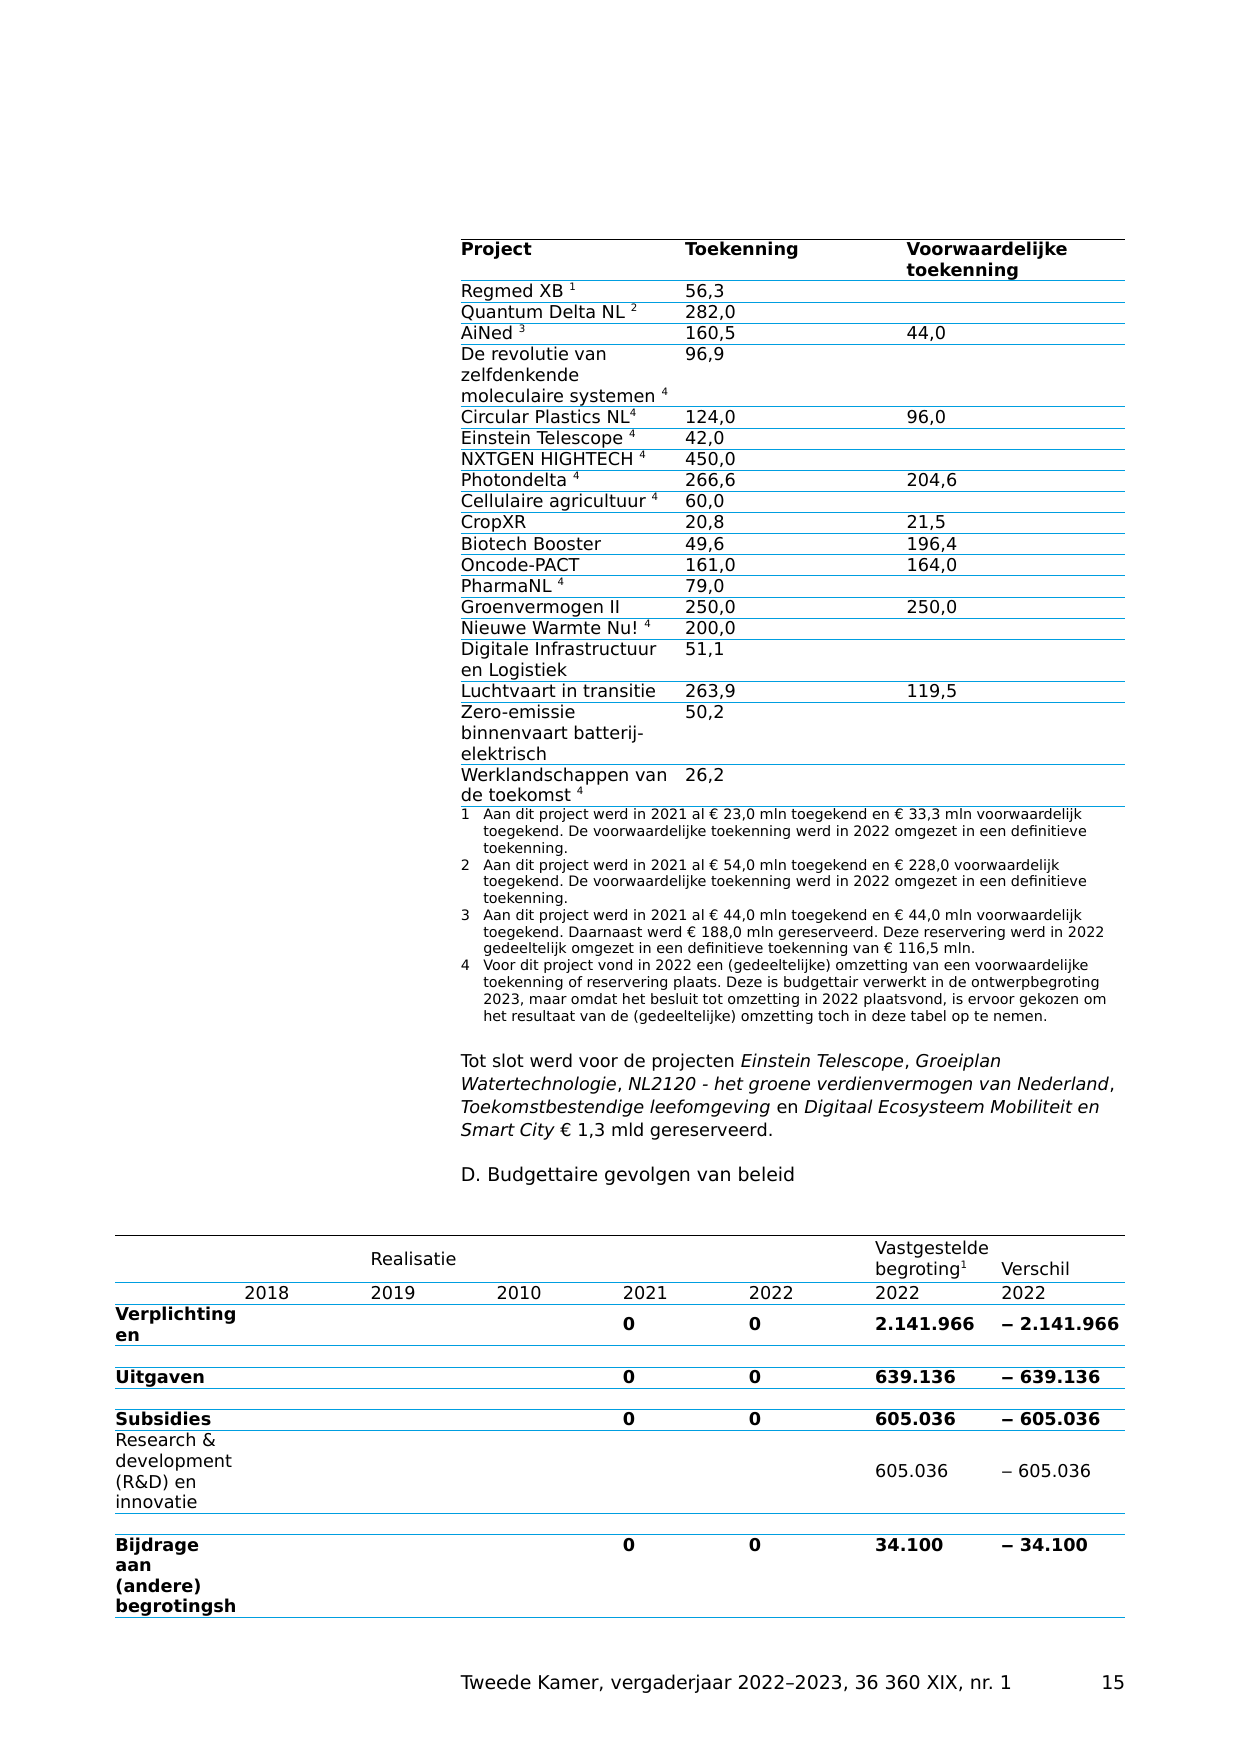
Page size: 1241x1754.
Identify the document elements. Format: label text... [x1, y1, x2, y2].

table_cell NXTGEN HIGHTECH 4 [461, 450, 682, 470]
table_cell 60,0 [682, 492, 903, 512]
table_cell [115, 1283, 241, 1303]
table_cell Einstein Telescope 4 [461, 429, 682, 448]
table_cell AiNed 3 [461, 324, 682, 344]
table_cell [746, 1346, 872, 1366]
table_cell [494, 1431, 620, 1513]
table_cell De revolutie van zelfdenkende moleculaire systemen 4 [461, 345, 682, 406]
list Aan dit project werd in 2021 al € 44,0 mln toegekend en € 44,0 mln voorwaardelijk toegekend. Daarnaast werd € 188,0 mln gereserveerd. Deze reservering werd in 2022 gedeeltelijk omgezet in een definitieve toekenning van € 116,5 mln. [461, 907, 1125, 957]
table_cell [368, 1535, 493, 1617]
table_cell Project [461, 240, 682, 280]
table_cell [904, 303, 1125, 323]
table_cell Verplichtingen [115, 1305, 241, 1345]
table_cell [494, 1346, 620, 1366]
table_cell Uitgaven [115, 1368, 241, 1387]
table_cell 605.036 [872, 1410, 998, 1430]
table_cell 2019 [368, 1283, 493, 1303]
table_cell 79,0 [682, 576, 903, 597]
table_cell 2018 [241, 1283, 367, 1303]
table_cell [620, 1346, 746, 1366]
table_cell [241, 1305, 367, 1345]
table_cell 605.036 [872, 1431, 998, 1513]
table_cell [494, 1514, 620, 1534]
table_cell 0 [746, 1368, 872, 1387]
table_cell [746, 1389, 872, 1409]
table_cell Voorwaardelijke toekenning [904, 240, 1125, 280]
table_cell ‒ 605.036 [998, 1431, 1125, 1513]
table_cell 204,6 [904, 471, 1125, 491]
table_cell 21,5 [904, 513, 1125, 533]
table_cell ‒ 34.100 [998, 1535, 1125, 1617]
table_cell 196,4 [904, 534, 1125, 554]
table_cell [115, 1346, 241, 1366]
table_cell [368, 1368, 493, 1387]
text Tot slot werd voor de projecten Einstein Telescope, Groeiplan Watertechnologie, NL2120 - het groene verdienvermogen van Nederland, Toekomstbestendige leefomgeving en Digitaal Ecosysteem Mobiliteit en Smart City € 1,3 mld gereserveerd. [461, 1049, 1125, 1141]
table_cell [368, 1410, 493, 1430]
table_cell Luchtvaart in transitie [461, 682, 682, 702]
table_cell 160,5 [682, 324, 903, 344]
table_cell 0 [620, 1410, 746, 1430]
table_cell Werklandschappen van de toekomst 4 [461, 765, 682, 806]
table_cell [368, 1431, 493, 1513]
title D. Budgettaire gevolgen van beleid [461, 1164, 1125, 1186]
table_cell 0 [746, 1305, 872, 1345]
table_cell [241, 1368, 367, 1387]
table_cell 56,3 [682, 281, 903, 302]
table_cell 266,6 [682, 471, 903, 491]
table_cell Oncode-PACT [461, 555, 682, 575]
table_cell [904, 619, 1125, 639]
table_cell 2021 [620, 1283, 746, 1303]
table_cell 50,2 [682, 703, 903, 764]
table_cell Circular Plastics NL4 [461, 407, 682, 427]
table_cell [241, 1389, 367, 1409]
table_cell [368, 1305, 493, 1345]
table_cell [998, 1514, 1125, 1534]
table_cell 263,9 [682, 682, 903, 702]
table_cell [115, 1389, 241, 1409]
table_cell [115, 1514, 241, 1534]
table_cell [241, 1410, 367, 1430]
table_cell [241, 1431, 367, 1513]
table_cell 164,0 [904, 555, 1125, 575]
table_cell 2022 [746, 1283, 872, 1303]
table_cell 20,8 [682, 513, 903, 533]
table_cell 2010 [494, 1283, 620, 1303]
table_cell 161,0 [682, 555, 903, 575]
table_cell [241, 1236, 367, 1282]
table_cell 51,1 [682, 640, 903, 681]
table_cell Photondelta 4 [461, 471, 682, 491]
table_cell [904, 640, 1125, 681]
table_cell 250,0 [904, 598, 1125, 618]
table_cell ‒ 639.136 [998, 1368, 1125, 1387]
table_cell Research & development (R&D) en innovatie [115, 1431, 241, 1513]
table_cell Cellulaire agricultuur 4 [461, 492, 682, 512]
table_cell Vastgestelde begroting1 [872, 1236, 998, 1282]
table_cell [494, 1389, 620, 1409]
table_cell 0 [620, 1305, 746, 1345]
table_cell 200,0 [682, 619, 903, 639]
table_cell [904, 450, 1125, 470]
table_cell 26,2 [682, 765, 903, 806]
table_cell [904, 492, 1125, 512]
list Aan dit project werd in 2021 al € 23,0 mln toegekend en € 33,3 mln voorwaardelijk toegekend. De voorwaardelijke toekenning werd in 2022 omgezet in een definitieve toekenning. [461, 807, 1125, 857]
table_cell Nieuwe Warmte Nu! 4 [461, 619, 682, 639]
table_cell [494, 1410, 620, 1430]
table_cell [998, 1346, 1125, 1366]
table_cell [904, 765, 1125, 806]
table_cell 0 [746, 1410, 872, 1430]
table_cell Realisatie [368, 1236, 872, 1282]
table_cell [904, 576, 1125, 597]
table_cell [746, 1431, 872, 1513]
table_cell 2022 [872, 1283, 998, 1303]
table_cell ‒ 2.141.966 [998, 1305, 1125, 1345]
table_cell [998, 1389, 1125, 1409]
table_cell 0 [620, 1368, 746, 1387]
table_cell Verschil [998, 1236, 1125, 1282]
table_cell [368, 1389, 493, 1409]
table_header Tabel 6 Budgettaire gevolgen van beleid artikel 2 (bedragen x € 1.000) [115, 1210, 1125, 1235]
table_cell [494, 1305, 620, 1345]
table_cell ‒ 605.036 [998, 1410, 1125, 1430]
table_cell [904, 703, 1125, 764]
table_cell Quantum Delta NL 2 [461, 303, 682, 323]
table_cell [872, 1389, 998, 1409]
list Aan dit project werd in 2021 al € 54,0 mln toegekend en € 228,0 voorwaardelijk toegekend. De voorwaardelijke toekenning werd in 2022 omgezet in een definitieve toekenning. [461, 857, 1125, 907]
table_cell 639.136 [872, 1368, 998, 1387]
table_cell Toekenning [682, 240, 903, 280]
table_cell 119,5 [904, 682, 1125, 702]
table_cell 96,0 [904, 407, 1125, 427]
table_cell [241, 1535, 367, 1617]
table_cell Digitale Infrastructuur en Logistiek [461, 640, 682, 681]
table_cell 49,6 [682, 534, 903, 554]
table_cell CropXR [461, 513, 682, 533]
table_cell 282,0 [682, 303, 903, 323]
table_cell [904, 281, 1125, 302]
table_cell [241, 1514, 367, 1534]
table_cell [368, 1514, 493, 1534]
table_cell [241, 1346, 367, 1366]
table_cell Subsidies [115, 1410, 241, 1430]
table_cell 34.100 [872, 1535, 998, 1617]
table_cell [494, 1368, 620, 1387]
table_cell [872, 1346, 998, 1366]
table_cell 0 [746, 1535, 872, 1617]
table_cell [904, 345, 1125, 406]
table_cell [115, 1236, 241, 1282]
table_cell 96,9 [682, 345, 903, 406]
table_cell [620, 1431, 746, 1513]
table_cell Zero-emissie binnenvaart batterij-elektrisch [461, 703, 682, 764]
table_cell 450,0 [682, 450, 903, 470]
table_cell [620, 1389, 746, 1409]
table_cell Bijdrage aan (andere) begrotingsh [115, 1535, 241, 1617]
table_cell Biotech Booster [461, 534, 682, 554]
table_cell 44,0 [904, 324, 1125, 344]
table_cell 2.141.966 [872, 1305, 998, 1345]
table_cell [746, 1514, 872, 1534]
table_cell [872, 1514, 998, 1534]
list Voor dit project vond in 2022 een (gedeeltelijke) omzetting van een voorwaardelijke toekenning of reservering plaats. Deze is budgettair verwerkt in de ontwerpbegroting 2023, maar omdat het besluit tot omzetting in 2022 plaatsvond, is ervoor gekozen om het resultaat van de (gedeeltelijke) omzetting toch in deze tabel op te nemen. [461, 957, 1125, 1024]
table_cell [620, 1514, 746, 1534]
table_cell Regmed XB 1 [461, 281, 682, 302]
table_cell PharmaNL 4 [461, 576, 682, 597]
table_cell Groenvermogen II [461, 598, 682, 618]
table_cell 124,0 [682, 407, 903, 427]
table_cell 250,0 [682, 598, 903, 618]
table_cell [494, 1535, 620, 1617]
table_cell [904, 429, 1125, 448]
table_cell 42,0 [682, 429, 903, 448]
table_cell 2022 [998, 1283, 1125, 1303]
table_header Tabel 5 Toekenningen Onderzoek, ontwikkeling en innovatie in 2022 (bedragen x € 1 mln) [461, 191, 1125, 239]
table_cell [368, 1346, 493, 1366]
table_cell 0 [620, 1535, 746, 1617]
